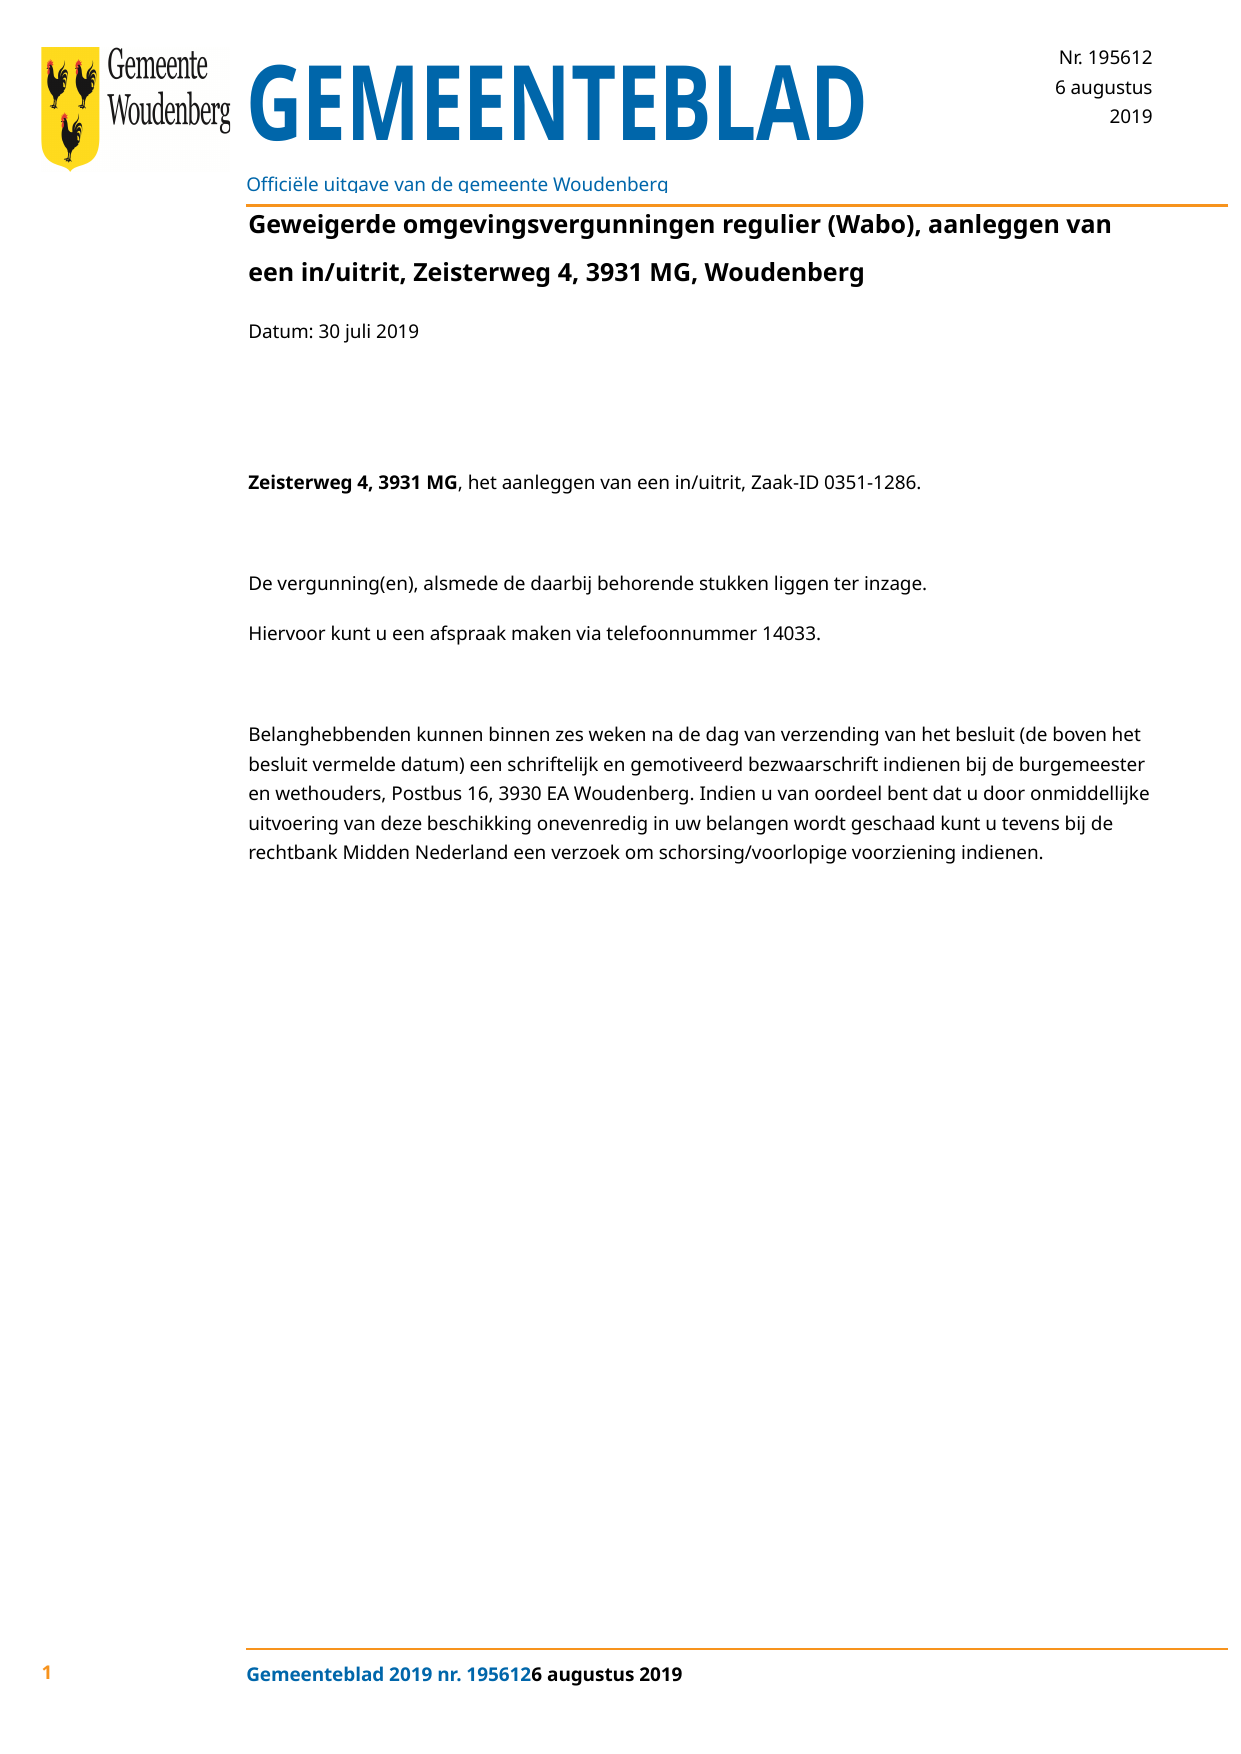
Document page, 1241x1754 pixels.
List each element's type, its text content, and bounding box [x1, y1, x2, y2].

text De vergunning(en), alsmede de daarbij behorende stukken liggen ter inzage. [248, 570, 1152, 596]
text Zeisterweg 4, 3931 MG, het aanleggen van een in/uitrit, Zaak-ID 0351-1286. [248, 469, 1152, 495]
text Geweigerde omgevingsvergunningen regulier (Wabo), aanleggen van een in/uitrit, Zeisterweg 4, 3931 MG, Woudenberg [248, 207, 1152, 288]
picture [41, 47, 231, 172]
text Hiervoor kunt u een afspraak maken via telefoonnummer 14033. [248, 620, 1152, 646]
text Datum: 30 juli 2019 [248, 318, 1152, 344]
text Belanghebbenden kunnen binnen zes weken na de dag van verzending van het besluit (de boven het besluit vermelde datum) een schriftelijk en gemotiveerd bezwaarschrift indienen bij de burgemeester en wethouders, Postbus 16, 3930 EA Woudenberg. Indien u van oordeel bent dat u door onmiddellijke uitvoering van deze beschikking onevenredig in uw belangen wordt geschaad kunt u tevens bij de rechtbank Midden Nederland een verzoek om schorsing/voorlopige voorziening indienen. [248, 721, 1152, 865]
